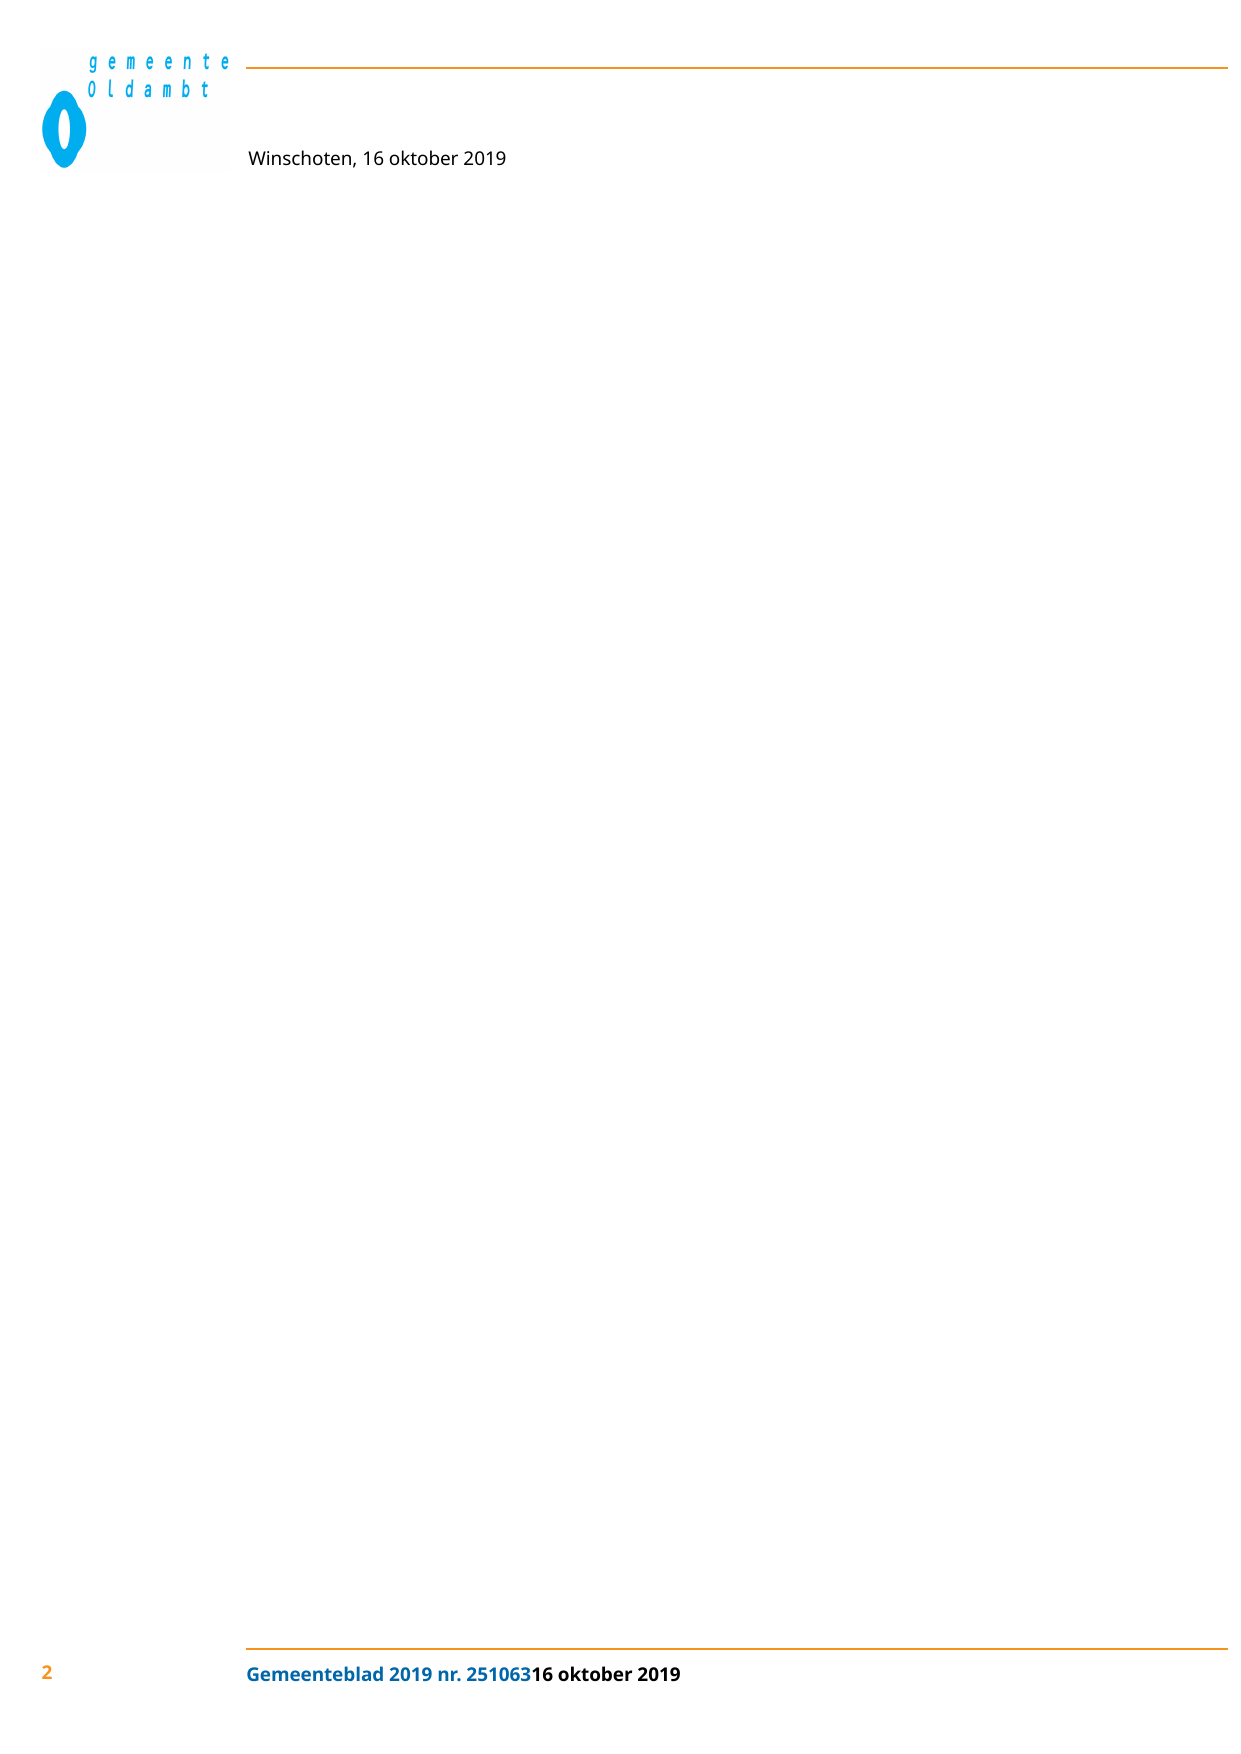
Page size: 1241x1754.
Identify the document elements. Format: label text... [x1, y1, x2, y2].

picture [41, 47, 231, 172]
text Winschoten, 16 oktober 2019 [248, 145, 1152, 171]
